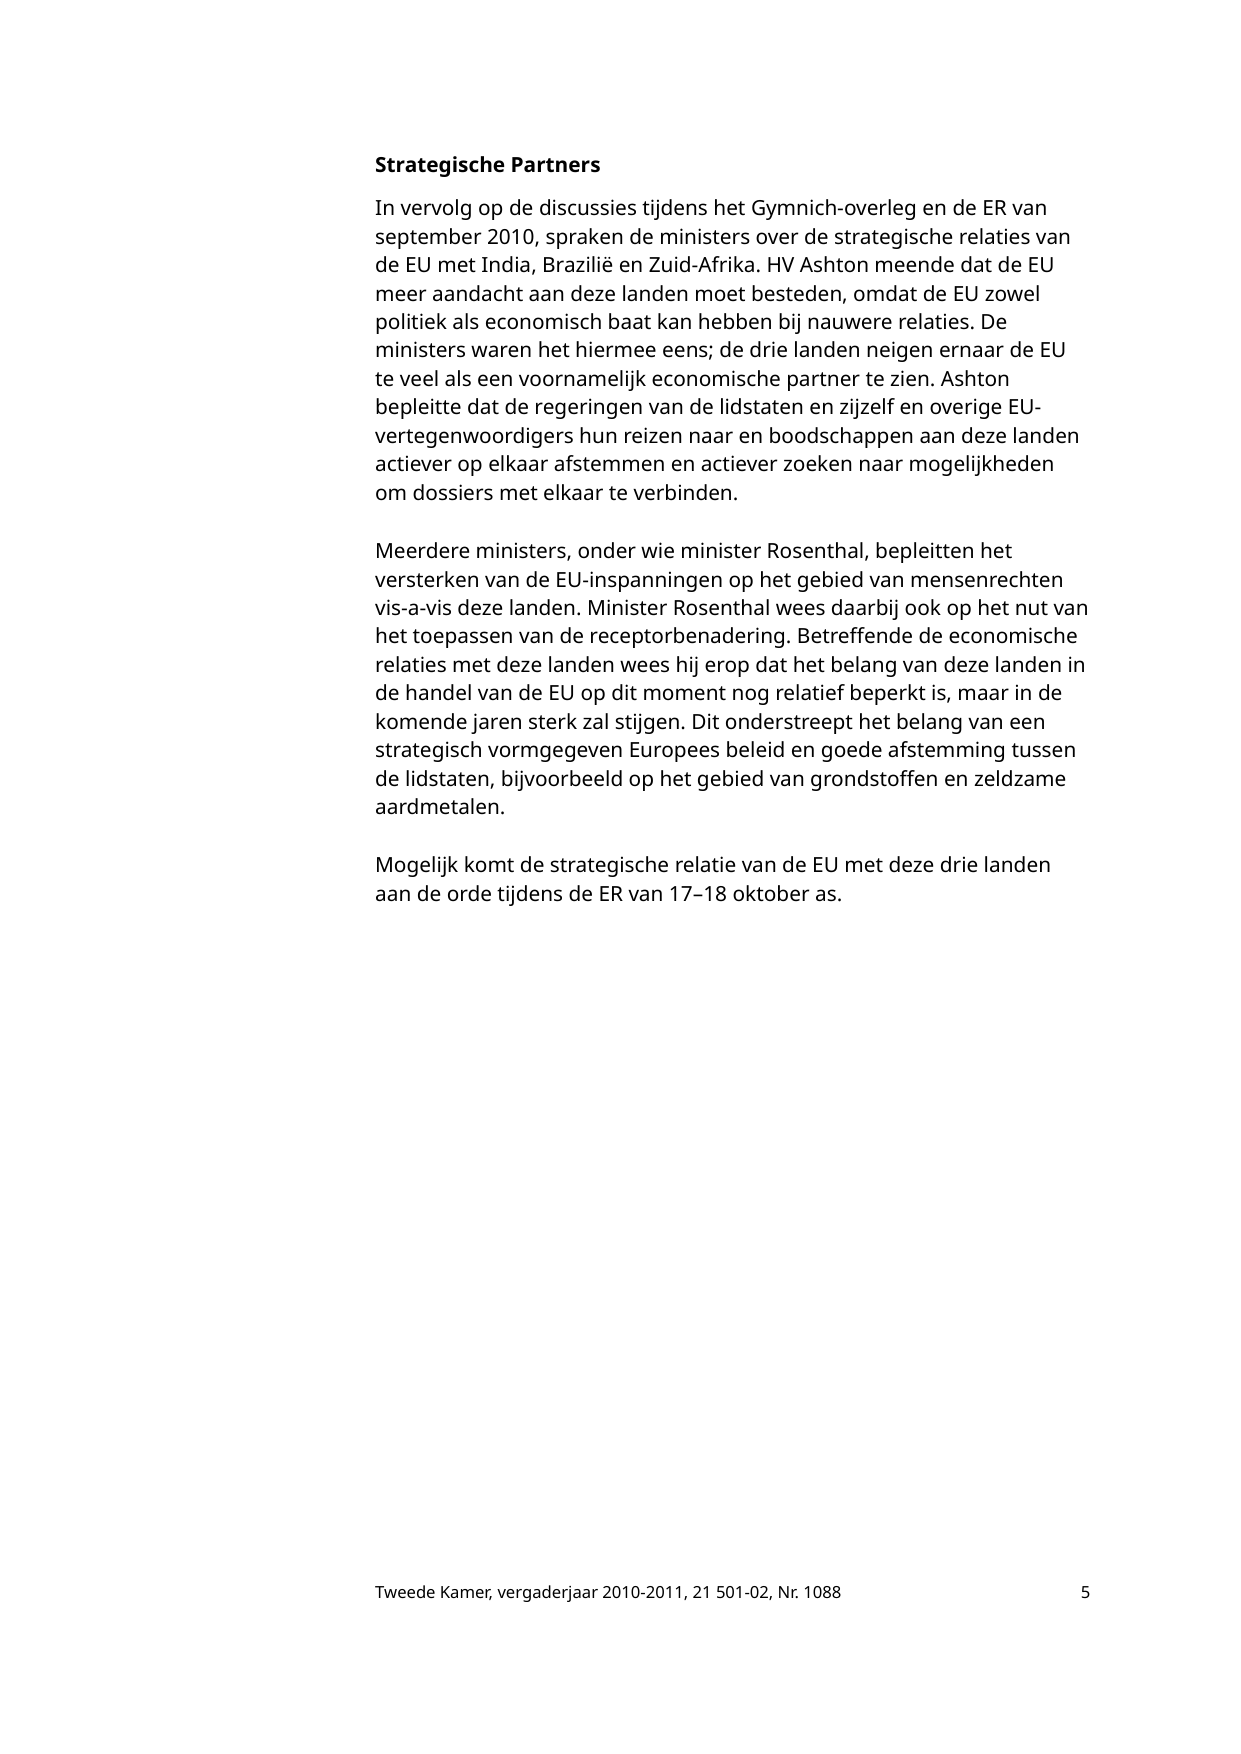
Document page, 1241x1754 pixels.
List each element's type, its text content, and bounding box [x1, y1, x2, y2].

text Meerdere ministers, onder wie minister Rosenthal, bepleitten het versterken van de EU-inspanningen op het gebied van mensenrechten vis-a-vis deze landen. Minister Rosenthal wees daarbij ook op het nut van het toepassen van de receptorbenadering. Betreffende de economische relaties met deze landen wees hij erop dat het belang van deze landen in de handel van de EU op dit moment nog relatief beperkt is, maar in de komende jaren sterk zal stijgen. Dit onderstreept het belang van een strategisch vormgegeven Europees beleid en goede afstemming tussen de lidstaten, bijvoorbeeld op het gebied van grondstoffen en zeldzame aardmetalen. [375, 536, 1090, 821]
text Mogelijk komt de strategische relatie van de EU met deze drie landen aan de orde tijdens de ER van 17–18 oktober as. [375, 851, 1090, 907]
text Strategische Partners [375, 150, 1090, 178]
text In vervolg op de discussies tijdens het Gymnich-overleg en de ER van september 2010, spraken de ministers over de strategische relaties van de EU met India, Brazilië en Zuid-Afrika. HV Ashton meende dat de EU meer aandacht aan deze landen moet besteden, omdat de EU zowel politiek als economisch baat kan hebben bij nauwere relaties. De ministers waren het hiermee eens; de drie landen neigen ernaar de EU te veel als een voornamelijk economische partner te zien. Ashton bepleitte dat de regeringen van de lidstaten en zijzelf en overige EU-vertegenwoordigers hun reizen naar en boodschappen aan deze landen actiever op elkaar afstemmen en actiever zoeken naar mogelijkheden om dossiers met elkaar te verbinden. [375, 193, 1090, 506]
